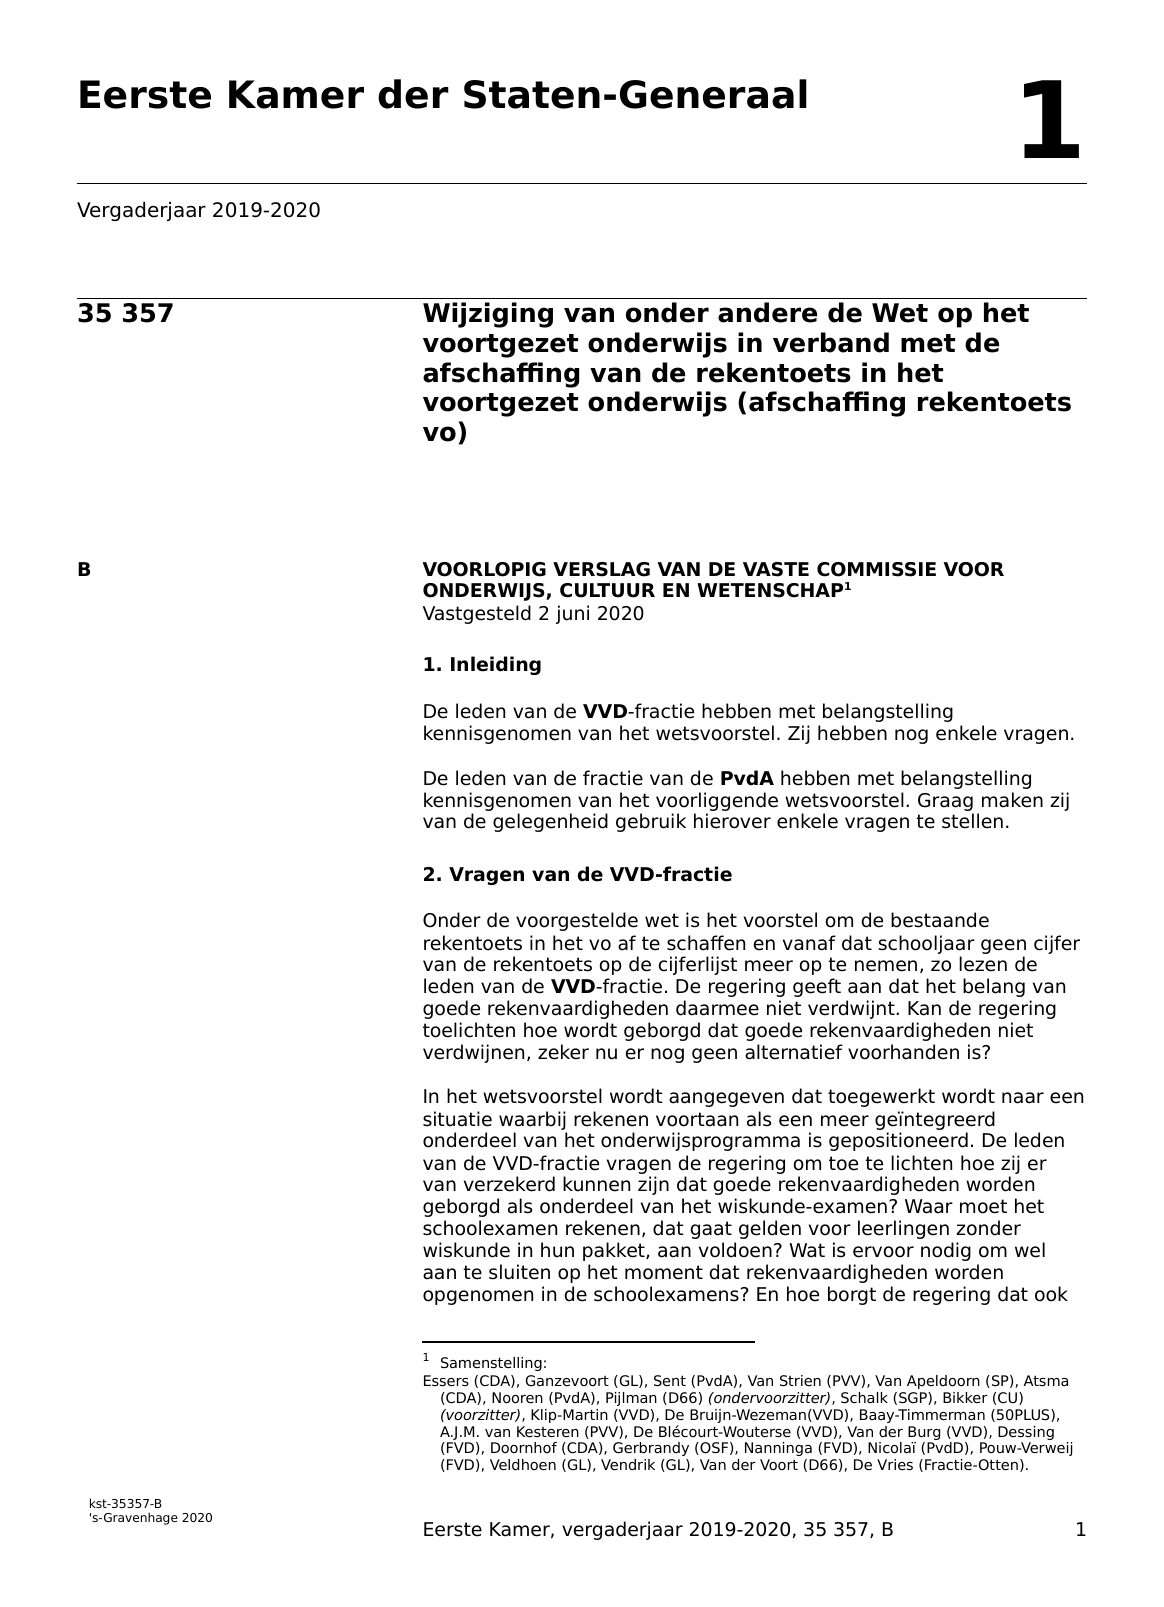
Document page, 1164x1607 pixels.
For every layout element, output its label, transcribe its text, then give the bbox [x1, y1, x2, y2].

text De leden van de VVD-fractie hebben met belangstelling kennisgenomen van het wetsvoorstel. Zij hebben nog enkele vragen. [422, 701, 1087, 745]
text In het wetsvoorstel wordt aangegeven dat toegewerkt wordt naar een situatie waarbij rekenen voortaan als een meer geïntegreerd onderdeel van het onderwijsprogramma is gepositioneerd. De leden van de VVD-fractie vragen de regering om toe te lichten hoe zij er van verzekerd kunnen zijn dat goede rekenvaardigheden worden geborgd als onderdeel van het wiskunde-examen? Waar moet het schoolexamen rekenen, dat gaat gelden voor leerlingen zonder wiskunde in hun pakket, aan voldoen? Wat is ervoor nodig om wel aan te sluiten op het moment dat rekenvaardigheden worden opgenomen in de schoolexamens? En hoe borgt de regering dat ook [422, 1086, 1087, 1306]
subtitle 1. Inleiding [422, 654, 1087, 676]
table_header 1 [886, 59, 1087, 183]
table_header Eerste Kamer der Staten-Generaal [77, 59, 886, 183]
table_cell Vergaderjaar 2019-2020 [77, 184, 1087, 298]
text Vastgesteld 2 juni 2020 [422, 602, 1087, 624]
text Onder de voorgestelde wet is het voorstel om de bestaande rekentoets in het vo af te schaffen en vanaf dat schooljaar geen cijfer van de rekentoets op de cijferlijst meer op te nemen, zo lezen de leden van de VVD-fractie. De regering geeft aan dat het belang van goede rekenvaardigheden daarmee niet verdwijnt. Kan de regering toelichten hoe wordt geborgd dat goede rekenvaardigheden niet verdwijnen, zeker nu er nog geen alternatief voorhanden is? [422, 910, 1087, 1064]
text De leden van de fractie van de PvdA hebben met belangstelling kennisgenomen van het voorliggende wetsvoorstel. Graag maken zij van de gelegenheid gebruik hierover enkele vragen te stellen. [422, 767, 1087, 833]
text kst-35357-B [88, 1497, 323, 1511]
text Samenstelling: [422, 1351, 1087, 1373]
subtitle 2. Vragen van de VVD-fractie [422, 863, 1087, 885]
text 's-Gravenhage 2020 [88, 1511, 323, 1525]
text Essers (CDA), Ganzevoort (GL), Sent (PvdA), Van Strien (PVV), Van Apeldoorn (SP), Atsma (CDA), Nooren (PvdA), Pijlman (D66) (ondervoorzitter), Schalk (SGP), Bikker (CU) (voorzitter), Klip-Martin (VVD), De Bruijn-Wezeman(VVD), Baay-Timmerman (50PLUS), A.J.M. van Kesteren (PVV), De Blécourt-Wouterse (VVD), Van der Burg (VVD), Dessing (FVD), Doornhof (CDA), Gerbrandy (OSF), Nanninga (FVD), Nicolaï (PvdD), Pouw-Verweij (FVD), Veldhoen (GL), Vendrik (GL), Van der Voort (D66), De Vries (Fractie-Otten). [422, 1373, 1087, 1474]
subtitle 35 357 Wijziging van onder andere de Wet op het voortgezet onderwijs in verband met de afschaffing van de rekentoets in het voortgezet onderwijs (afschaffing rekentoets vo) [77, 299, 1087, 447]
subtitle B VOORLOPIG VERSLAG VAN DE VASTE COMMISSIE VOOR ONDERWIJS, CULTUUR EN WETENSCHAP [77, 558, 1087, 602]
